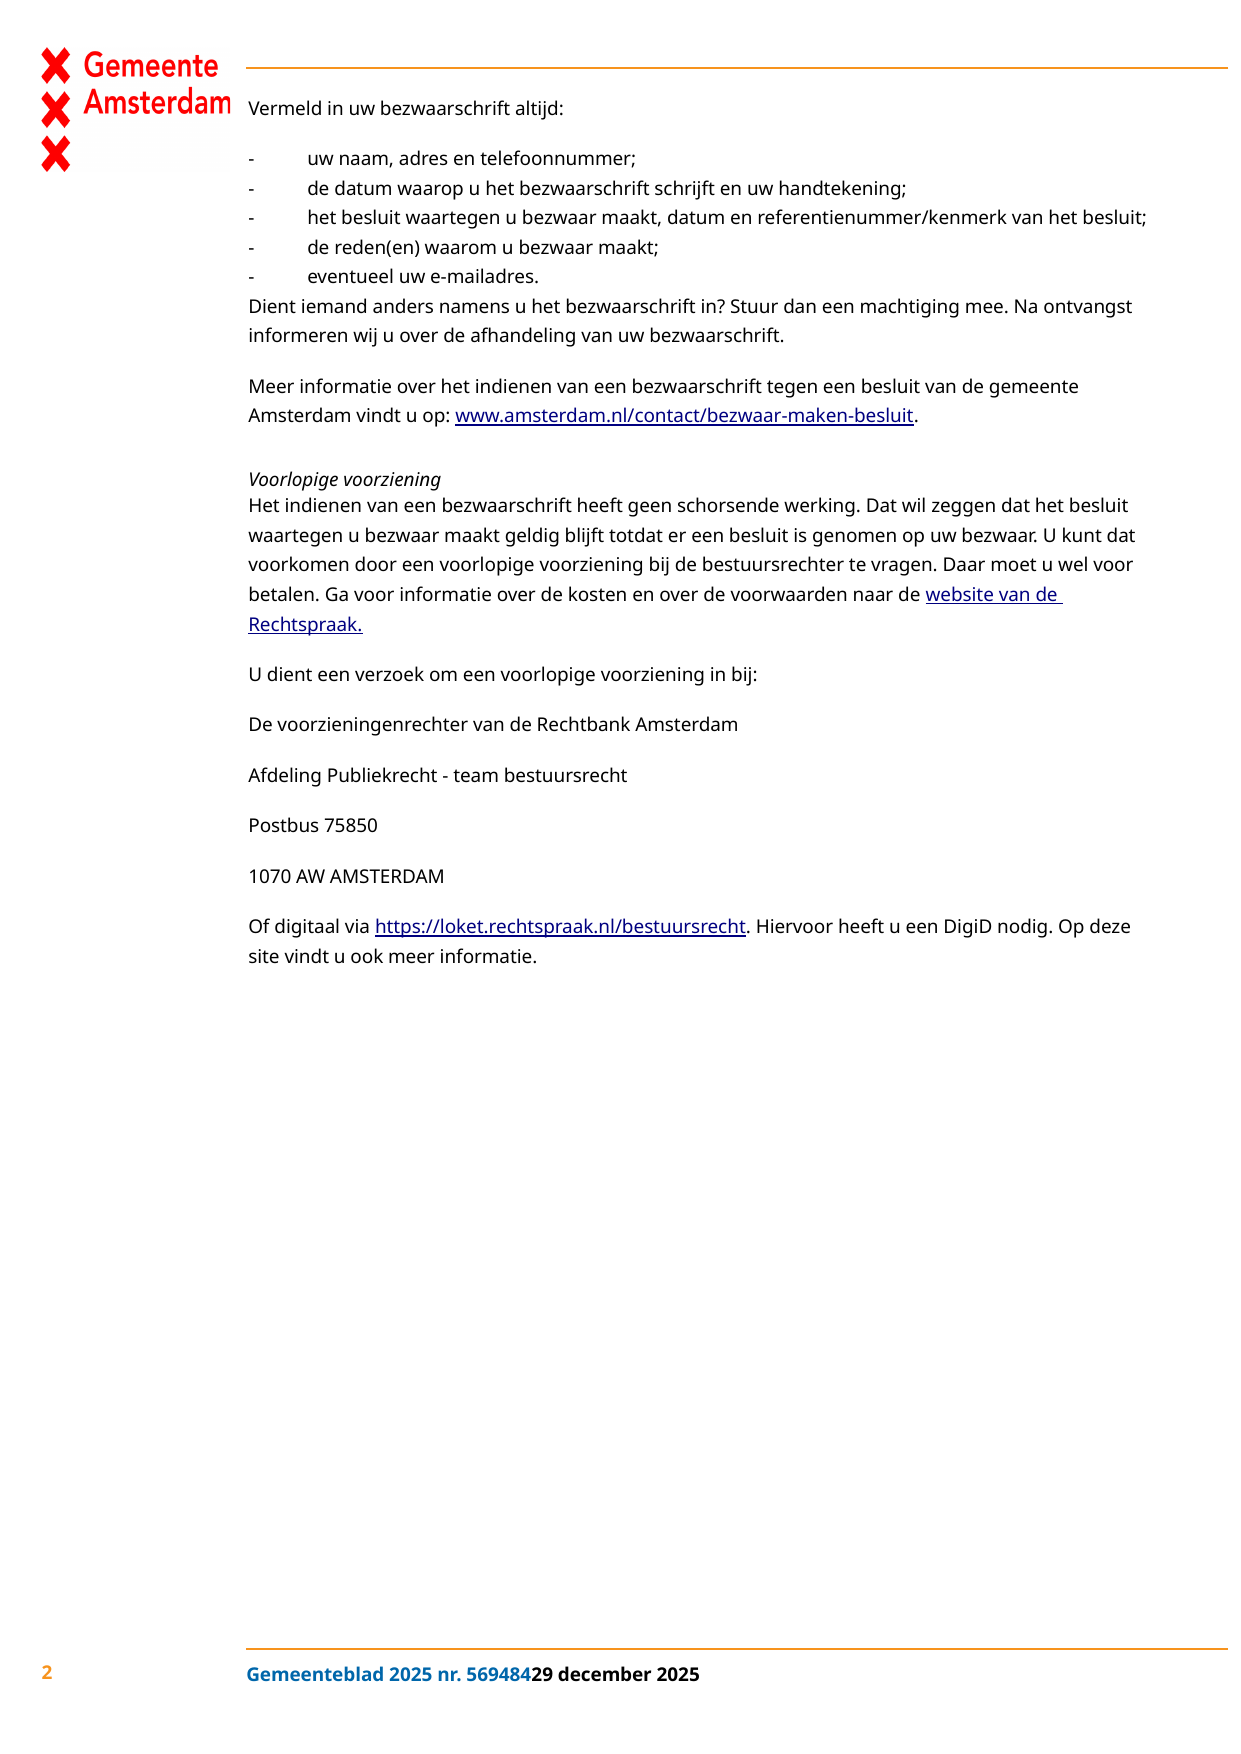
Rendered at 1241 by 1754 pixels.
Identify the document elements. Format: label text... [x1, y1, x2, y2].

picture [41, 47, 231, 172]
list de datum waarop u het bezwaarschrift schrijft en uw handtekening; [248, 175, 1152, 201]
text Afdeling Publiekrecht - team bestuursrecht [248, 762, 1152, 788]
list uw naam, adres en telefoonnummer; [248, 145, 1152, 171]
list het besluit waartegen u bezwaar maakt, datum en referentienummer/kenmerk van het besluit; [248, 204, 1152, 230]
text Meer informatie over het indienen van een bezwaarschrift tegen een besluit van de gemeente Amsterdam vindt u op: www.amsterdam.nl/contact/bezwaar-maken-besluit. [248, 373, 1152, 428]
text U dient een verzoek om een voorlopige voorziening in bij: [248, 661, 1152, 687]
list eventueel uw e-mailadres. [248, 263, 1152, 289]
text De voorzieningenrechter van de Rechtbank Amsterdam [248, 712, 1152, 737]
text Of digitaal via https://loket.rechtspraak.nl/bestuursrecht. Hiervoor heeft u een DigiD nodig. Op deze site vindt u ook meer informatie. [248, 913, 1152, 968]
text Postbus 75850 [248, 812, 1152, 838]
text Voorlopige voorziening [248, 467, 1152, 492]
text 1070 AW AMSTERDAM [248, 863, 1152, 888]
text Dient iemand anders namens u het bezwaarschrift in? Stuur dan een machtiging mee. Na ontvangst informeren wij u over de afhandeling van uw bezwaarschrift. [248, 293, 1152, 348]
text Het indienen van een bezwaarschrift heeft geen schorsende werking. Dat wil zeggen dat het besluit waartegen u bezwaar maakt geldig blijft totdat er een besluit is genomen op uw bezwaar. U kunt dat voorkomen door een voorlopige voorziening bij de bestuursrechter te vragen. Daar moet u wel voor betalen. Ga voor informatie over de kosten en over de voorwaarden naar de website van de Rechtspraak. [248, 492, 1152, 636]
text Vermeld in uw bezwaarschrift altijd: [248, 95, 1152, 121]
list de reden(en) waarom u bezwaar maakt; [248, 234, 1152, 260]
